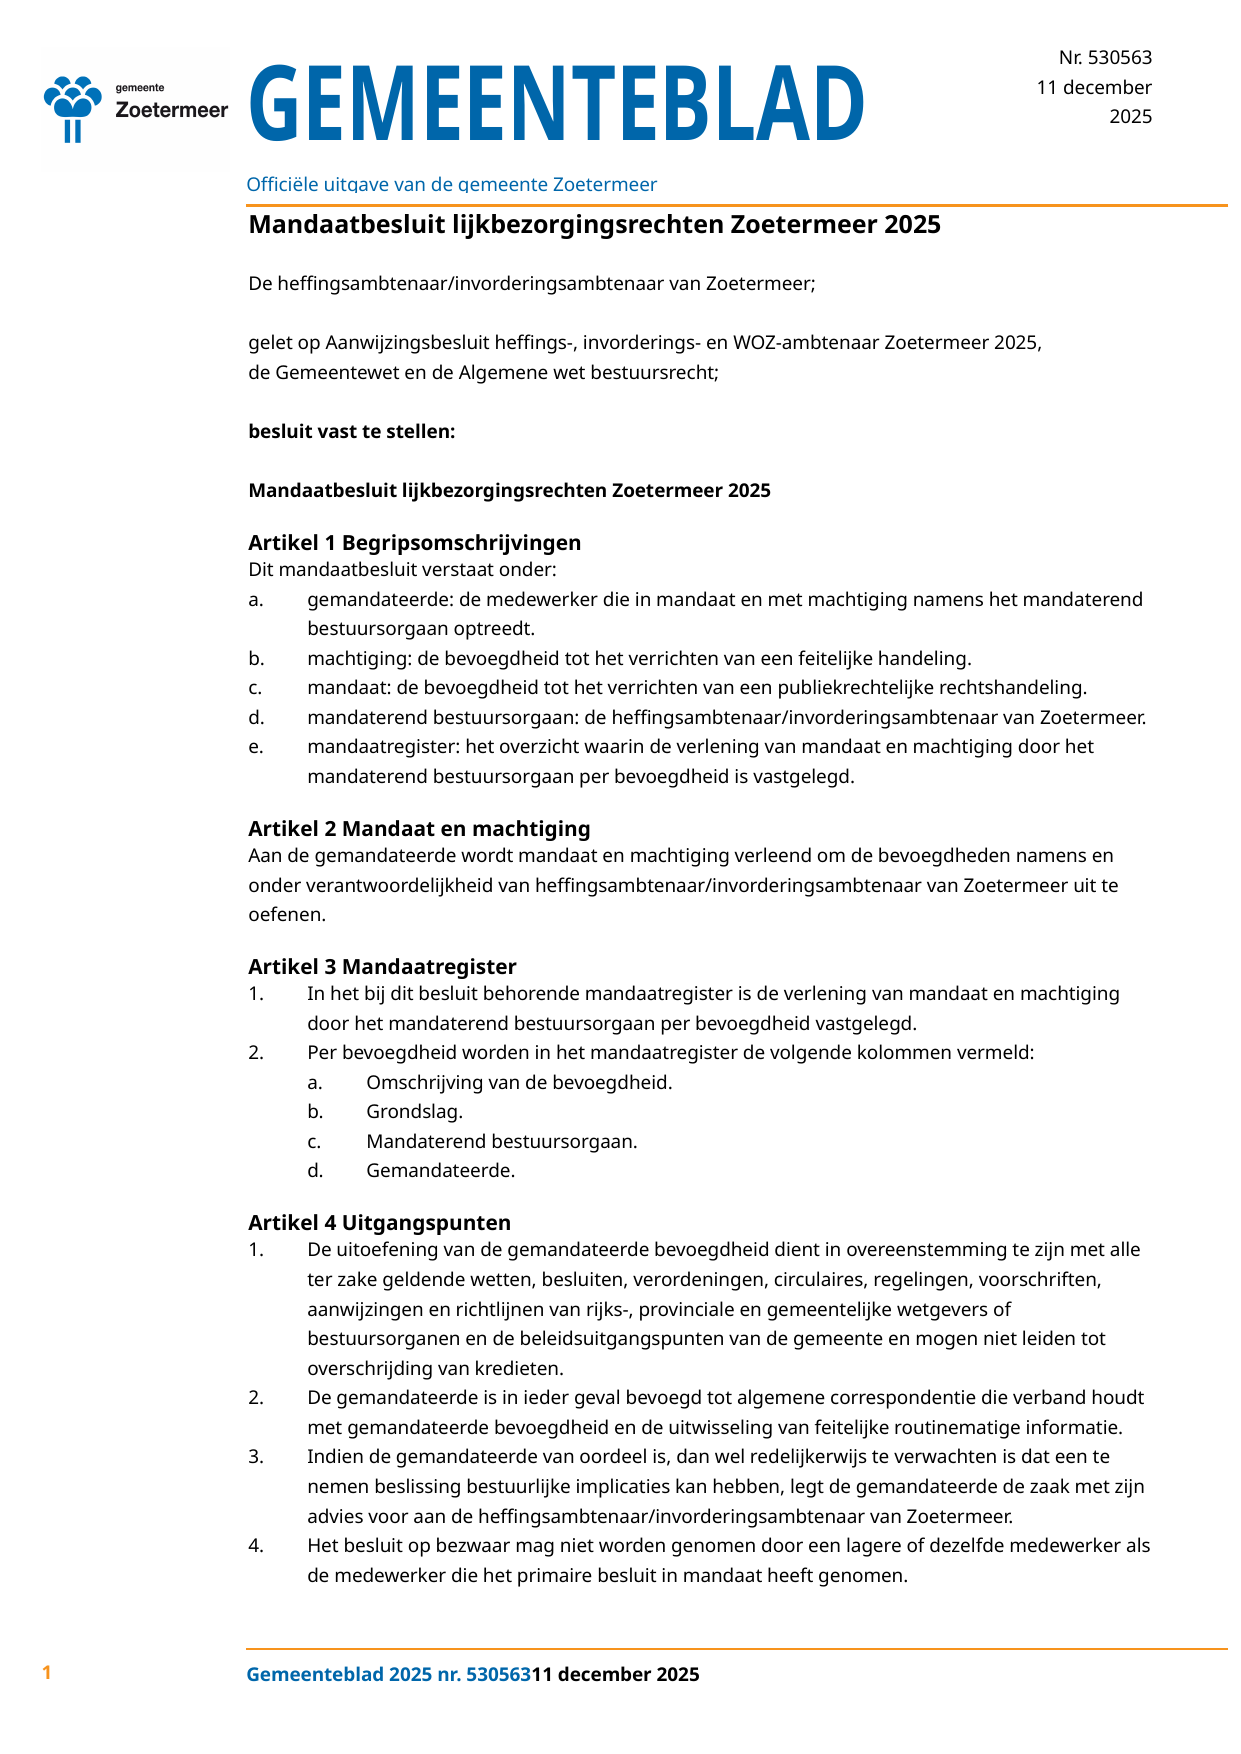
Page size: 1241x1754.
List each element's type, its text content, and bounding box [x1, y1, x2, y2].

text besluit vast te stellen: [248, 418, 1152, 444]
list Grondslag. [307, 1098, 1152, 1124]
list In het bij dit besluit behorende mandaatregister is de verlening van mandaat en machtiging door het mandaterend bestuursorgaan per bevoegdheid vastgelegd. [248, 980, 1152, 1036]
text de Gemeentewet en de Algemene wet bestuursrecht; [248, 359, 1152, 385]
text Mandaatbesluit lijkbezorgingsrechten Zoetermeer 2025 [248, 207, 1152, 241]
text Mandaatbesluit lijkbezorgingsrechten Zoetermeer 2025 [248, 477, 1152, 503]
text Dit mandaatbesluit verstaat onder: [248, 556, 1152, 582]
list De uitoefening van de gemandateerde bevoegdheid dient in overeenstemming te zijn met alle ter zake geldende wetten, besluiten, verordeningen, circulaires, regelingen, voorschriften, aanwijzingen en richtlijnen van rijks-, provinciale en gemeentelijke wetgevers of bestuursorganen en de beleidsuitgangspunten van de gemeente en mogen niet leiden tot overschrijding van kredieten. [248, 1237, 1152, 1381]
list Per bevoegdheid worden in het mandaatregister de volgende kolommen vermeld: [248, 1039, 1152, 1065]
text gelet op Aanwijzingsbesluit heffings-, invorderings- en WOZ-ambtenaar Zoetermeer 2025, [248, 329, 1152, 355]
list Mandaterend bestuursorgaan. [307, 1128, 1152, 1154]
list gemandateerde: de medewerker die in mandaat en met machtiging namens het mandaterend bestuursorgaan optreedt. [248, 586, 1152, 641]
list Het besluit op bezwaar mag niet worden genomen door een lagere of dezelfde medewerker als de medewerker die het primaire besluit in mandaat heeft genomen. [248, 1532, 1152, 1588]
list mandaatregister: het overzicht waarin de verlening van mandaat en machtiging door het mandaterend bestuursorgaan per bevoegdheid is vastgelegd. [248, 734, 1152, 789]
list mandaat: de bevoegdheid tot het verrichten van een publiekrechtelijke rechtshandeling. [248, 674, 1152, 700]
list mandaterend bestuursorgaan: de heffingsambtenaar/invorderingsambtenaar van Zoetermeer. [248, 704, 1152, 730]
text Artikel 2 Mandaat en machtiging [248, 814, 1152, 842]
text Artikel 3 Mandaatregister [248, 952, 1152, 980]
picture [41, 47, 231, 172]
list De gemandateerde is in ieder geval bevoegd tot algemene correspondentie die verband houdt met gemandateerde bevoegdheid en de uitwisseling van feitelijke routinematige informatie. [248, 1384, 1152, 1440]
list machtiging: de bevoegdheid tot het verrichten van een feitelijke handeling. [248, 645, 1152, 671]
text Aan de gemandateerde wordt mandaat en machtiging verleend om de bevoegdheden namens en onder verantwoordelijkheid van heffingsambtenaar/invorderingsambtenaar van Zoetermeer uit te oefenen. [248, 842, 1152, 927]
text De heffingsambtenaar/invorderingsambtenaar van Zoetermeer; [248, 270, 1152, 296]
list Gemandateerde. [307, 1158, 1152, 1183]
list Omschrijving van de bevoegdheid. [307, 1069, 1152, 1095]
text Artikel 1 Begripsomschrijvingen [248, 528, 1152, 556]
text Artikel 4 Uitgangspunten [248, 1208, 1152, 1237]
list Indien de gemandateerde van oordeel is, dan wel redelijkerwijs te verwachten is dat een te nemen beslissing bestuurlijke implicaties kan hebben, legt de gemandateerde de zaak met zijn advies voor aan de heffingsambtenaar/invorderingsambtenaar van Zoetermeer. [248, 1444, 1152, 1528]
